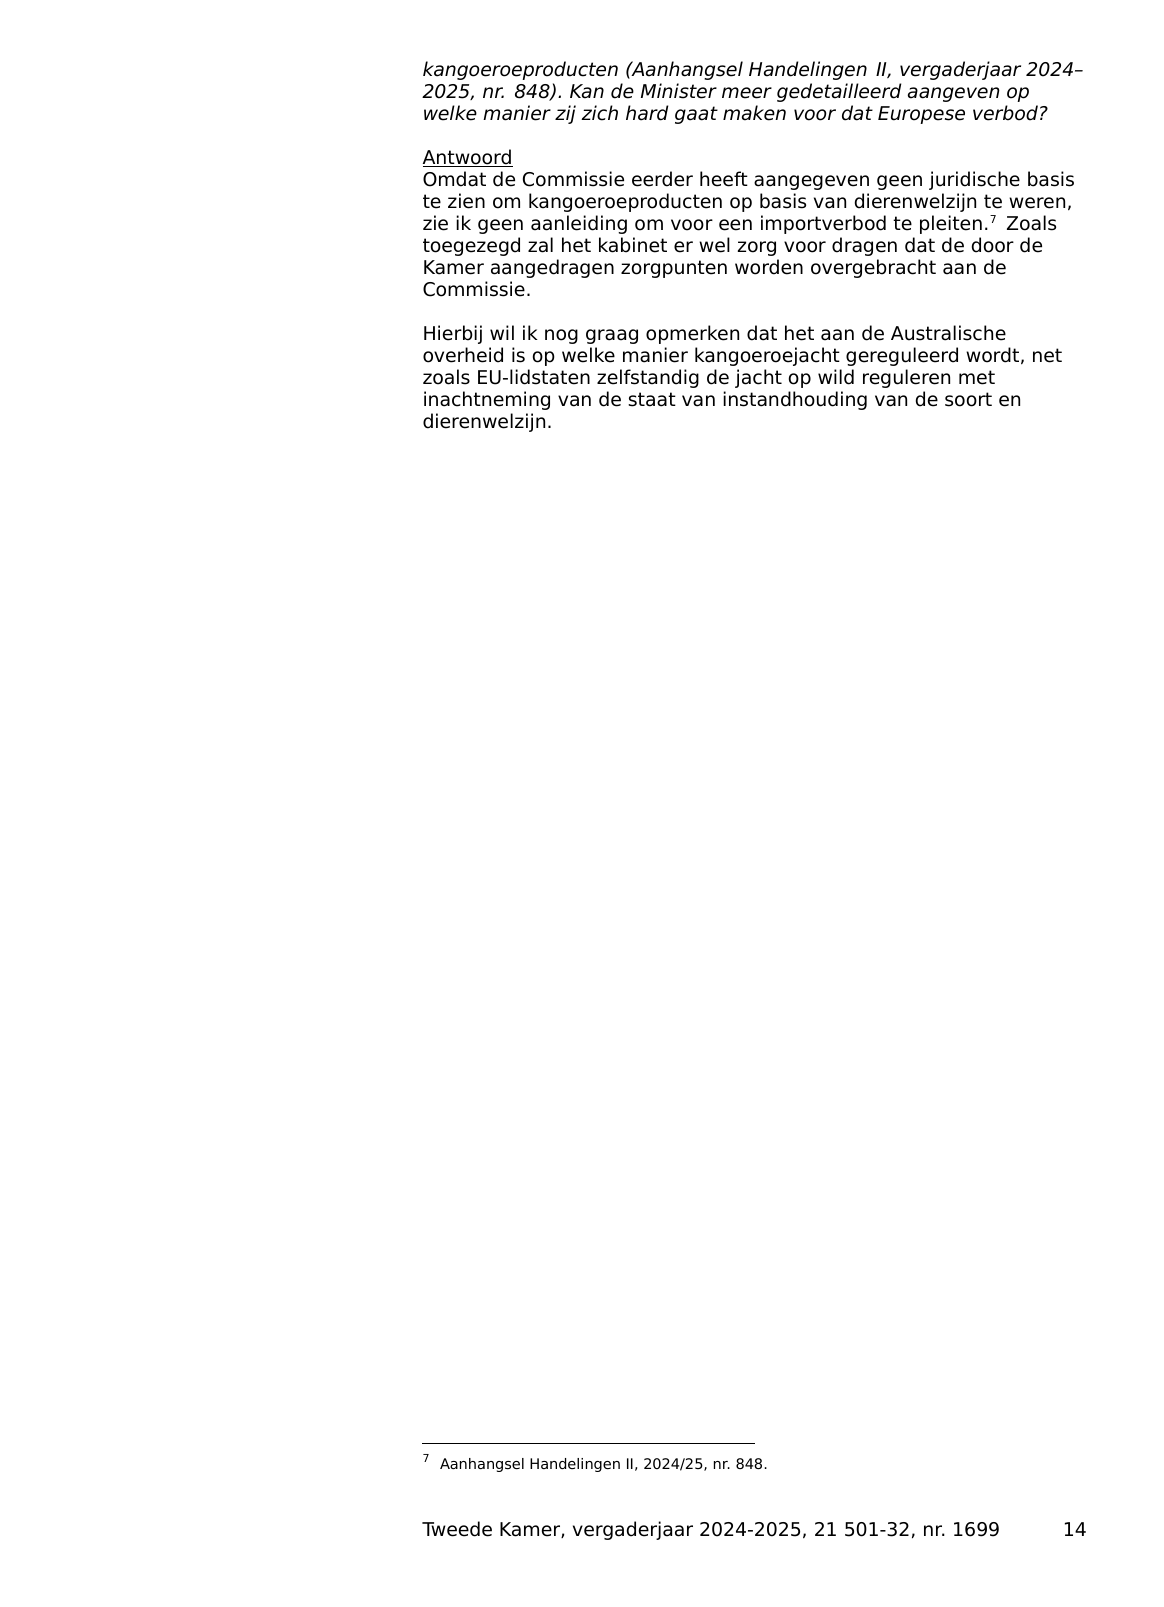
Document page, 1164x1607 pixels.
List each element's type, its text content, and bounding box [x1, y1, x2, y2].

text Omdat de Commissie eerder heeft aangegeven geen juridische basis te zien om kangoeroeproducten op basis van dierenwelzijn te weren, zie ik geen aanleiding om voor een importverbod te pleiten. Zoals toegezegd zal het kabinet er wel zorg voor dragen dat de door de Kamer aangedragen zorgpunten worden overgebracht aan de Commissie. [422, 169, 1087, 301]
text Aanhangsel Handelingen II, 2024/25, nr. 848. [422, 1452, 1087, 1474]
text kangoeroeproducten (Aanhangsel Handelingen II, vergaderjaar 2024–2025, nr. 848). Kan de Minister meer gedetailleerd aangeven op welke manier zij zich hard gaat maken voor dat Europese verbod? [422, 59, 1087, 125]
text Hierbij wil ik nog graag opmerken dat het aan de Australische overheid is op welke manier kangoeroejacht gereguleerd wordt, net zoals EU-lidstaten zelfstandig de jacht op wild reguleren met inachtneming van de staat van instandhouding van de soort en dierenwelzijn. [422, 323, 1087, 433]
text Antwoord [422, 147, 1087, 169]
